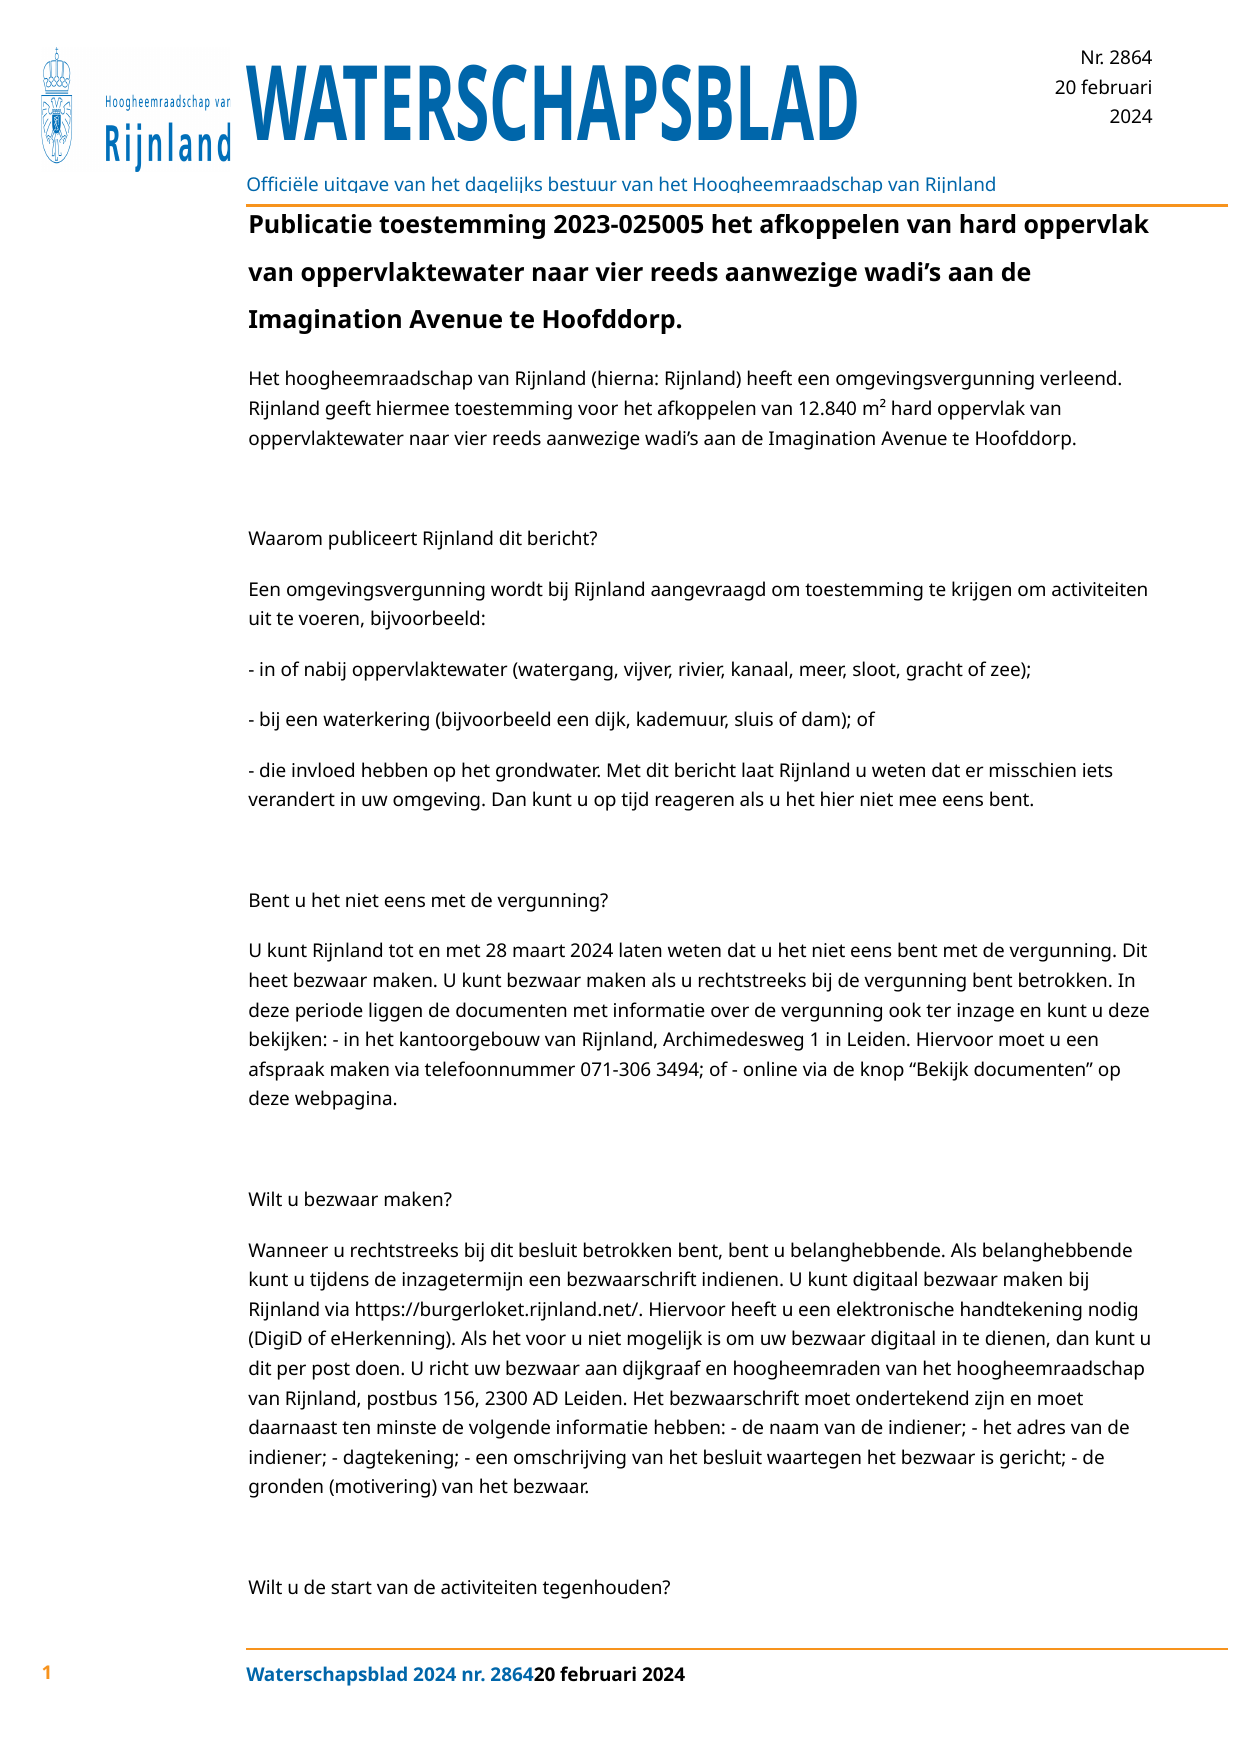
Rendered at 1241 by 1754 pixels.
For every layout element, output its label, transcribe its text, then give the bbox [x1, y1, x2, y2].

text Waarom publiceert Rijnland dit bericht? [248, 526, 1152, 551]
picture [41, 47, 231, 172]
text Wanneer u rechtstreeks bij dit besluit betrokken bent, bent u belanghebbende. Als belanghebbende kunt u tijdens de inzagetermijn een bezwaarschrift indienen. U kunt digitaal bezwaar maken bij Rijnland via https://burgerloket.rijnland.net/. Hiervoor heeft u een elektronische handtekening nodig (DigiD of eHerkenning). Als het voor u niet mogelijk is om uw bezwaar digitaal in te dienen, dan kunt u dit per post doen. U richt uw bezwaar aan dijkgraaf en hoogheemraden van het hoogheemraadschap van Rijnland, postbus 156, 2300 AD Leiden. Het bezwaarschrift moet ondertekend zijn en moet daarnaast ten minste de volgende informatie hebben: - de naam van de indiener; - het adres van de indiener; - dagtekening; - een omschrijving van het besluit waartegen het bezwaar is gericht; - de gronden (motivering) van het bezwaar. [248, 1237, 1152, 1499]
text Wilt u de start van de activiteiten tegenhouden? [248, 1574, 1152, 1600]
text Wilt u bezwaar maken? [248, 1186, 1152, 1212]
text Publicatie toestemming 2023-025005 het afkoppelen van hard oppervlak van oppervlaktewater naar vier reeds aanwezige wadi’s aan de Imagination Avenue te Hoofddorp. [248, 207, 1152, 336]
text - die invloed hebben op het grondwater. Met dit bericht laat Rijnland u weten dat er misschien iets verandert in uw omgeving. Dan kunt u op tijd reageren als u het hier niet mee eens bent. [248, 757, 1152, 812]
text Bent u het niet eens met de vergunning? [248, 887, 1152, 913]
text Een omgevingsvergunning wordt bij Rijnland aangevraagd om toestemming te krijgen om activiteiten uit te voeren, bijvoorbeeld: [248, 576, 1152, 631]
text U kunt Rijnland tot en met 28 maart 2024 laten weten dat u het niet eens bent met de vergunning. Dit heet bezwaar maken. U kunt bezwaar maken als u rechtstreeks bij de vergunning bent betrokken. In deze periode liggen de documenten met informatie over de vergunning ook ter inzage en kunt u deze bekijken: - in het kantoorgebouw van Rijnland, Archimedesweg 1 in Leiden. Hiervoor moet u een afspraak maken via telefoonnummer 071-306 3494; of - online via de knop “Bekijk documenten” op deze webpagina. [248, 938, 1152, 1111]
text - bij een waterkering (bijvoorbeeld een dijk, kademuur, sluis of dam); of [248, 706, 1152, 732]
text - in of nabij oppervlaktewater (watergang, vijver, rivier, kanaal, meer, sloot, gracht of zee); [248, 656, 1152, 682]
text Het hoogheemraadschap van Rijnland (hierna: Rijnland) heeft een omgevingsvergunning verleend. Rijnland geeft hiermee toestemming voor het afkoppelen van 12.840 m² hard oppervlak van oppervlaktewater naar vier reeds aanwezige wadi’s aan de Imagination Avenue te Hoofddorp. [248, 366, 1152, 450]
